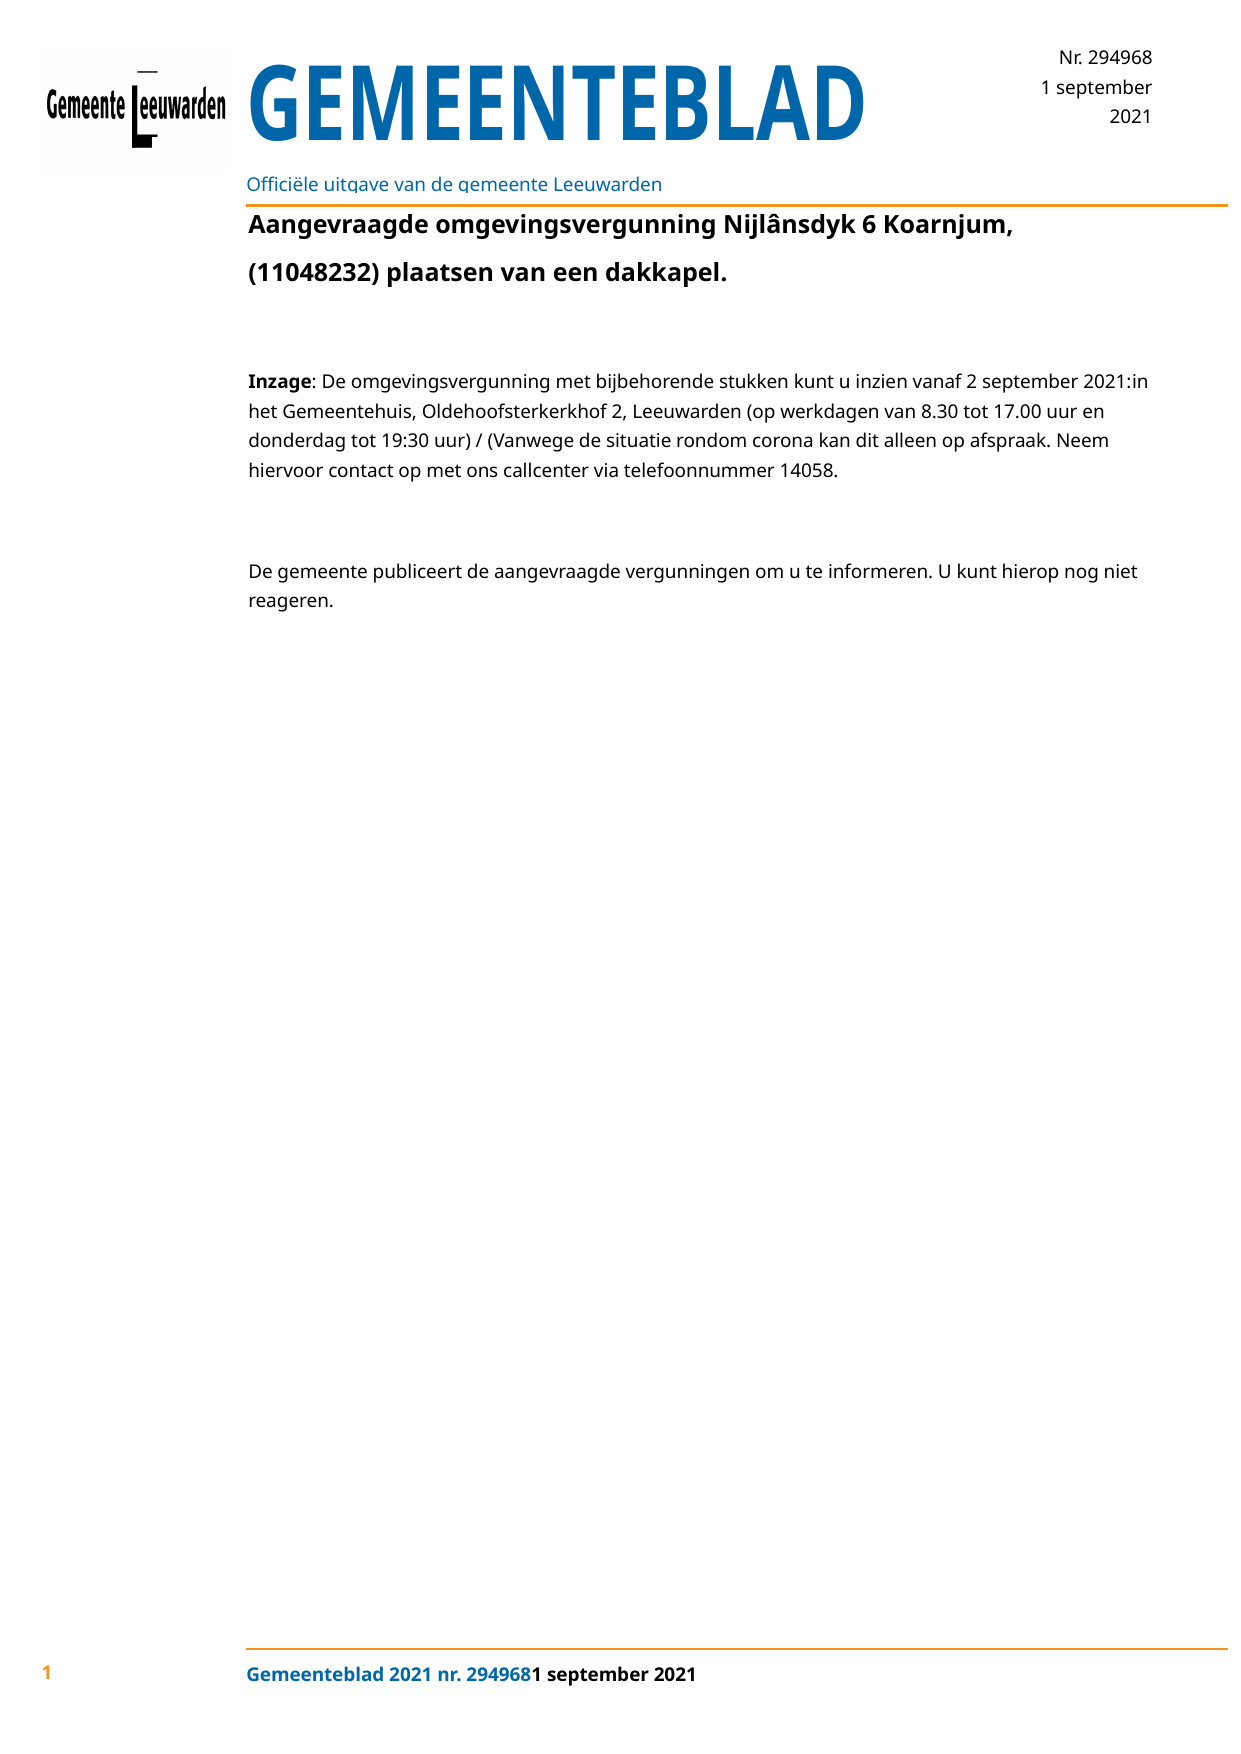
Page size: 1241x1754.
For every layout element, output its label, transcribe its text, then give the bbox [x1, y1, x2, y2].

text De gemeente publiceert de aangevraagde vergunningen om u te informeren. U kunt hierop nog niet reageren. [248, 558, 1152, 613]
text Aangevraagde omgevingsvergunning Nijlânsdyk 6 Koarnjum, (11048232) plaatsen van een dakkapel. [248, 207, 1152, 288]
text Inzage: De omgevingsvergunning met bijbehorende stukken kunt u inzien vanaf 2 september 2021:in het Gemeentehuis, Oldehoofsterkerkhof 2, Leeuwarden (op werkdagen van 8.30 tot 17.00 uur en donderdag tot 19:30 uur) / (Vanwege de situatie rondom corona kan dit alleen op afspraak. Neem hiervoor contact op met ons callcenter via telefoonnummer 14058. [248, 368, 1152, 483]
picture [41, 47, 231, 172]
